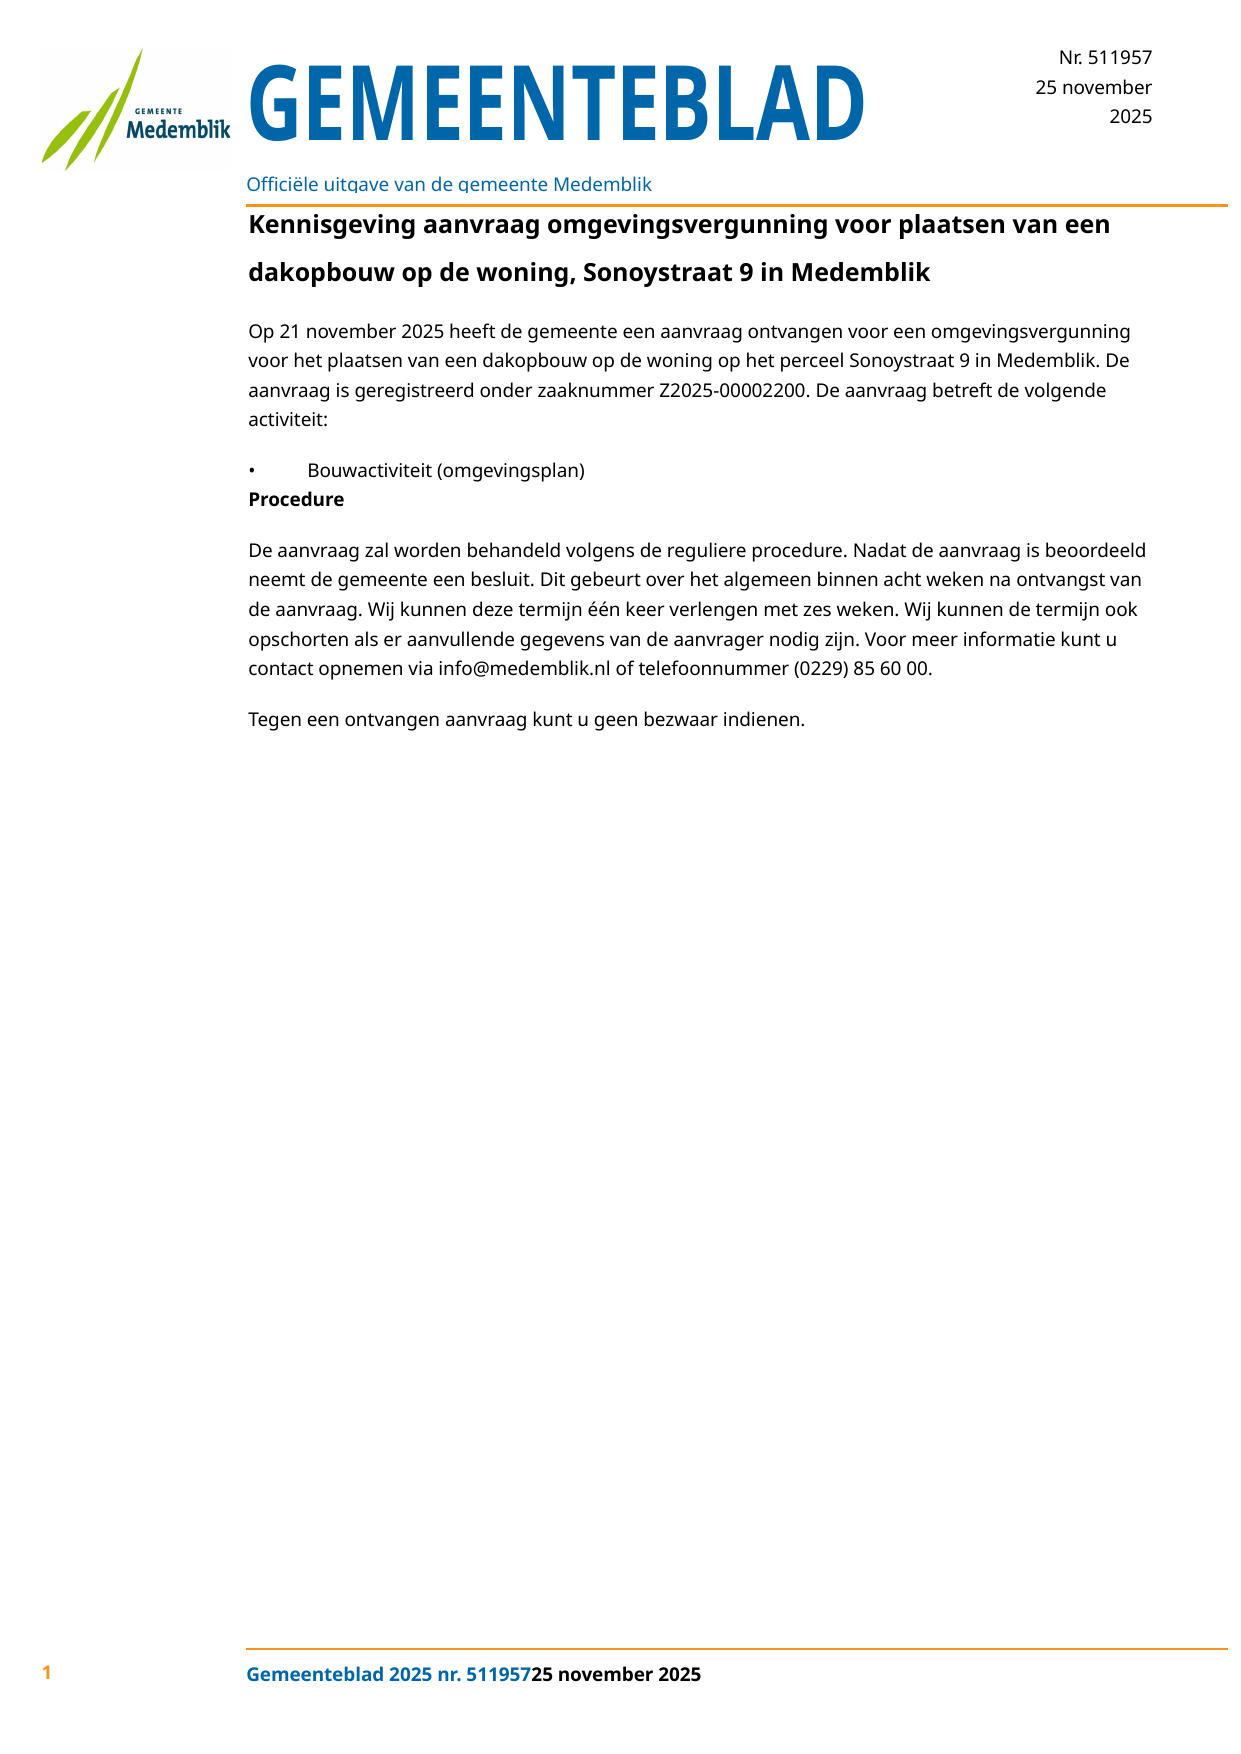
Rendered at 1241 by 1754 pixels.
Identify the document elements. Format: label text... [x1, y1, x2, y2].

text Kennisgeving aanvraag omgevingsvergunning voor plaatsen van een dakopbouw op de woning, Sonoystraat 9 in Medemblik [248, 207, 1152, 288]
picture [41, 47, 231, 172]
list Bouwactiviteit (omgevingsplan) [248, 457, 1152, 483]
text De aanvraag zal worden behandeld volgens de reguliere procedure. Nadat de aanvraag is beoordeeld neemt de gemeente een besluit. Dit gebeurt over het algemeen binnen acht weken na ontvangst van de aanvraag. Wij kunnen deze termijn één keer verlengen met zes weken. Wij kunnen de termijn ook opschorten als er aanvullende gegevens van de aanvrager nodig zijn. Voor meer informatie kunt u contact opnemen via info@medemblik.nl of telefoonnummer (0229) 85 60 00. [248, 537, 1152, 681]
text Op 21 november 2025 heeft de gemeente een aanvraag ontvangen voor een omgevingsvergunning voor het plaatsen van een dakopbouw op de woning op het perceel Sonoystraat 9 in Medemblik. De aanvraag is geregistreerd onder zaaknummer Z2025-00002200. De aanvraag betreft de volgende activiteit: [248, 318, 1152, 432]
text Tegen een ontvangen aanvraag kunt u geen bezwaar indienen. [248, 706, 1152, 732]
text Procedure [248, 487, 1152, 512]
